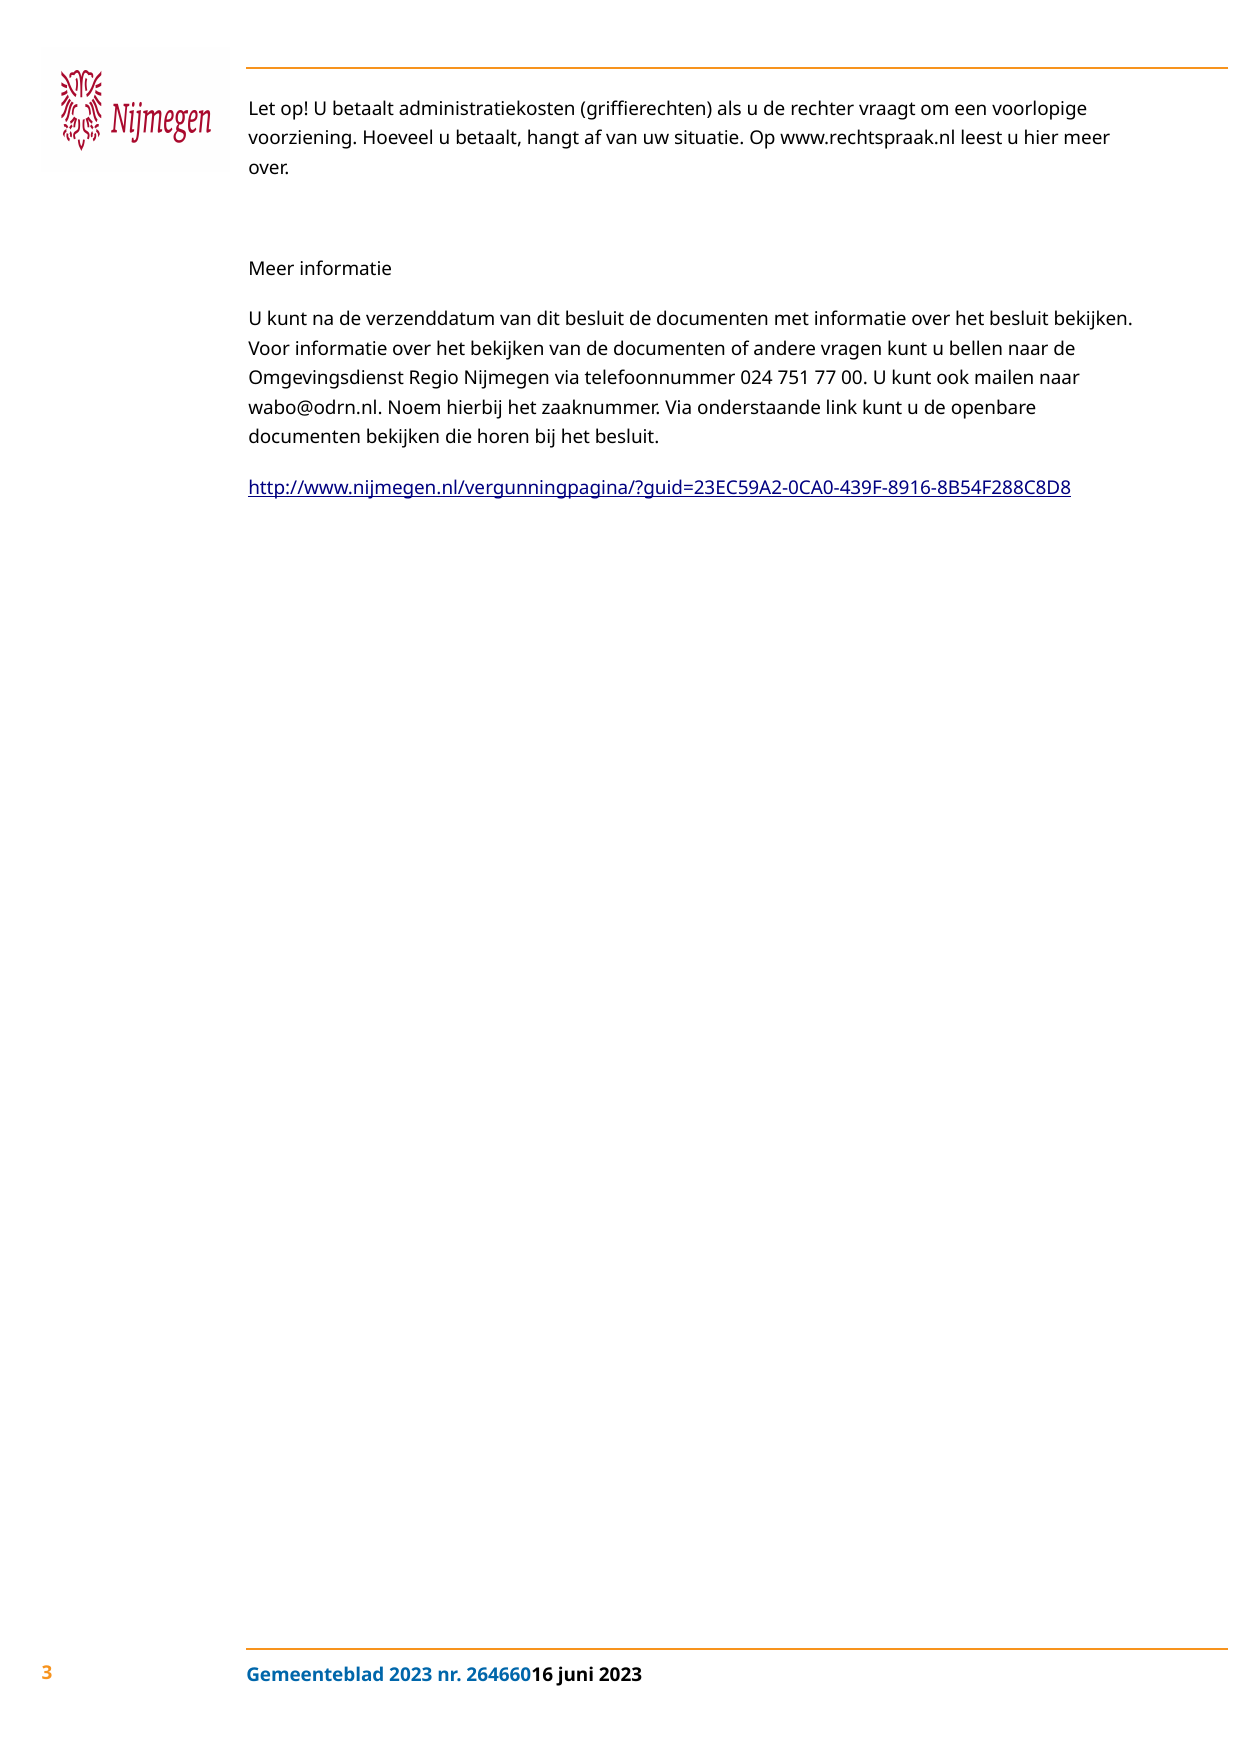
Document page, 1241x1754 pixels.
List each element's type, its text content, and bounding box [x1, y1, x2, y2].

picture [41, 47, 231, 172]
text Meer informatie [248, 255, 1152, 281]
text http://www.nijmegen.nl/vergunningpagina/?guid=23EC59A2-0CA0-439F-8916-8B54F288C8D8 [248, 474, 1152, 500]
text Let op! U betaalt administratiekosten (griffierechten) als u de rechter vraagt om een voorlopige voorziening. Hoeveel u betaalt, hangt af van uw situatie. Op www.rechtspraak.nl leest u hier meer over. [248, 95, 1152, 180]
text U kunt na de verzenddatum van dit besluit de documenten met informatie over het besluit bekijken. Voor informatie over het bekijken van de documenten of andere vragen kunt u bellen naar de Omgevingsdienst Regio Nijmegen via telefoonnummer 024 751 77 00. U kunt ook mailen naar wabo@odrn.nl. Noem hierbij het zaaknummer. Via onderstaande link kunt u de openbare documenten bekijken die horen bij het besluit. [248, 305, 1152, 449]
